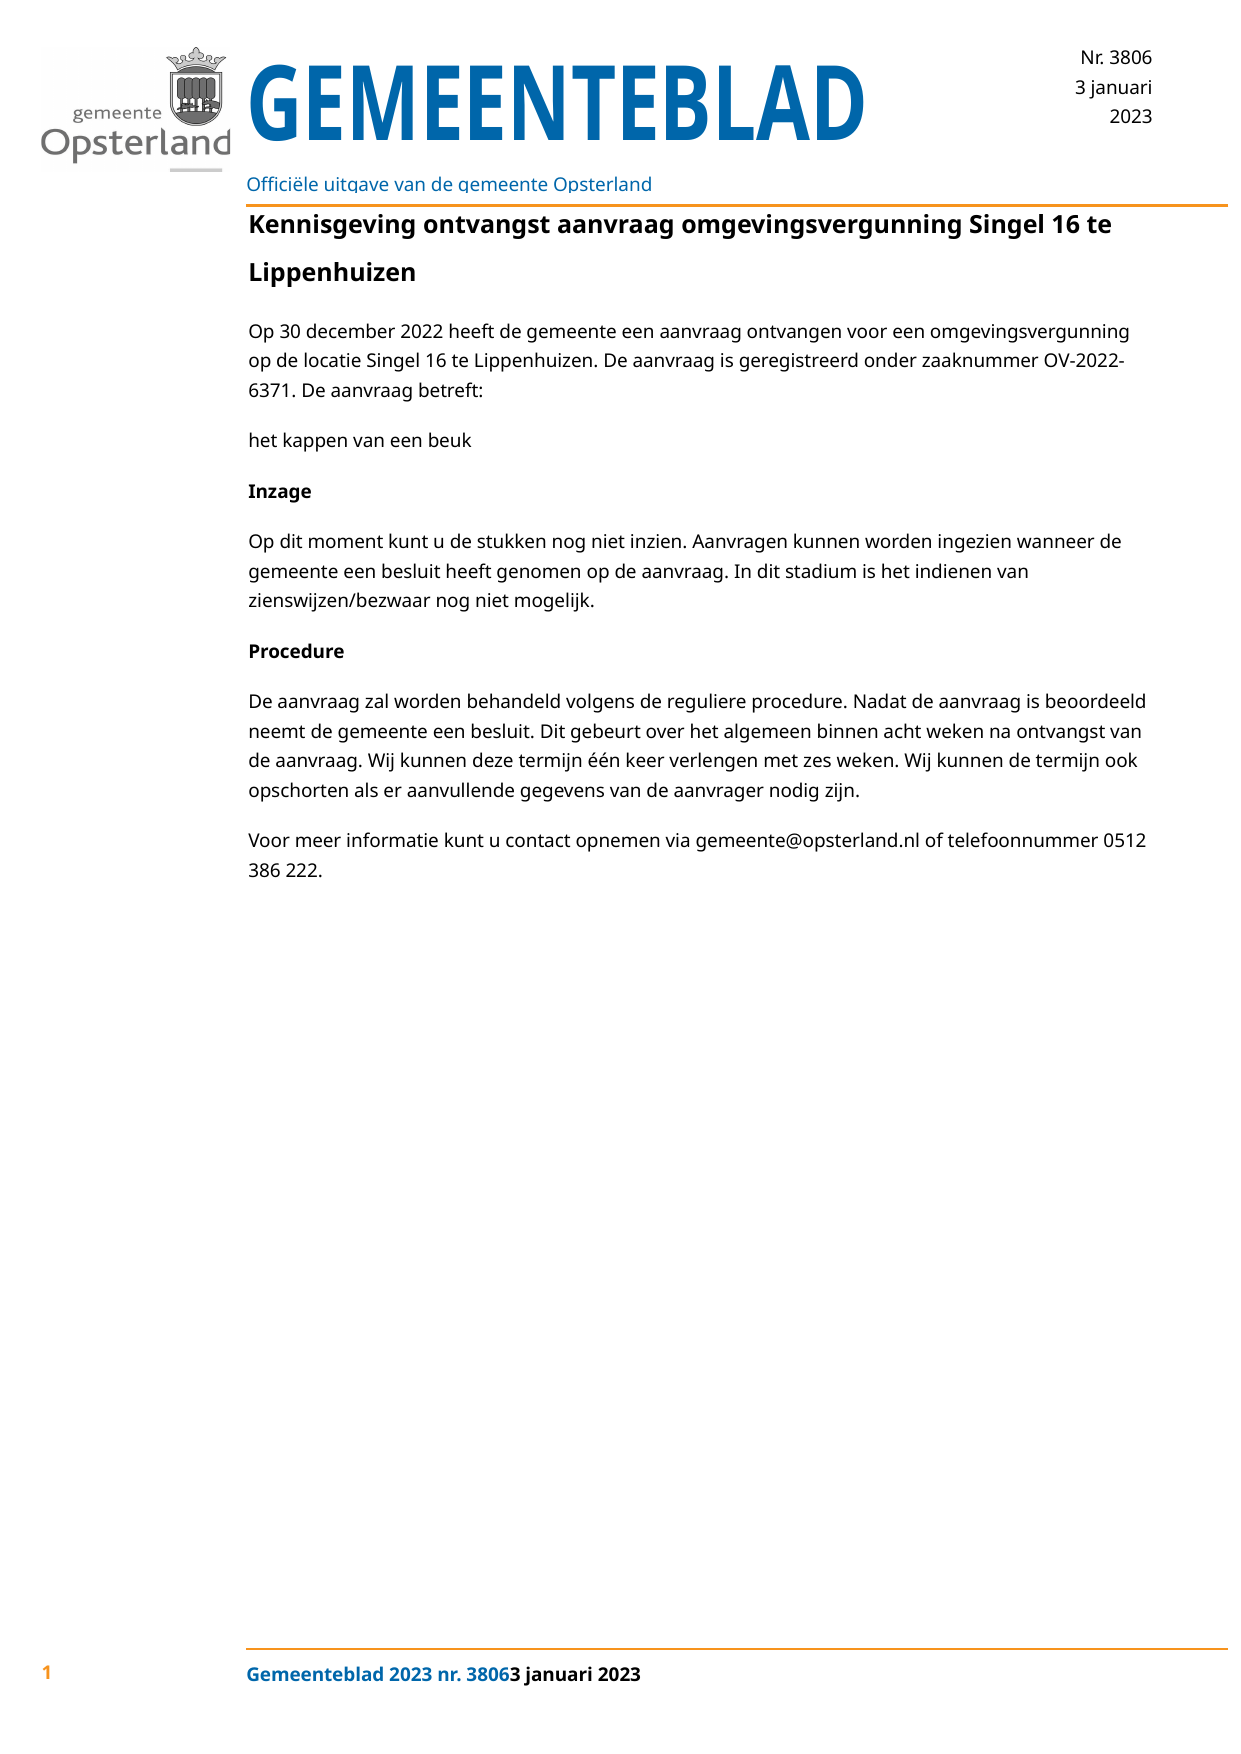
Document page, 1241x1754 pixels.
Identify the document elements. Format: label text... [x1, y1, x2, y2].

text Procedure [248, 638, 1152, 664]
text De aanvraag zal worden behandeld volgens de reguliere procedure. Nadat de aanvraag is beoordeeld neemt de gemeente een besluit. Dit gebeurt over het algemeen binnen acht weken na ontvangst van de aanvraag. Wij kunnen deze termijn één keer verlengen met zes weken. Wij kunnen de termijn ook opschorten als er aanvullende gegevens van de aanvrager nodig zijn. [248, 688, 1152, 803]
text Voor meer informatie kunt u contact opnemen via gemeente@opsterland.nl of telefoonnummer 0512 386 222. [248, 827, 1152, 883]
text Op 30 december 2022 heeft de gemeente een aanvraag ontvangen voor een omgevingsvergunning op de locatie Singel 16 te Lippenhuizen. De aanvraag is geregistreerd onder zaaknummer OV-2022-6371. De aanvraag betreft: [248, 318, 1152, 403]
text Inzage [248, 478, 1152, 504]
text Kennisgeving ontvangst aanvraag omgevingsvergunning Singel 16 te Lippenhuizen [248, 207, 1152, 288]
text het kappen van een beuk [248, 427, 1152, 453]
picture [41, 47, 231, 172]
text Op dit moment kunt u de stukken nog niet inzien. Aanvragen kunnen worden ingezien wanneer de gemeente een besluit heeft genomen op de aanvraag. In dit stadium is het indienen van zienswijzen/bezwaar nog niet mogelijk. [248, 528, 1152, 613]
